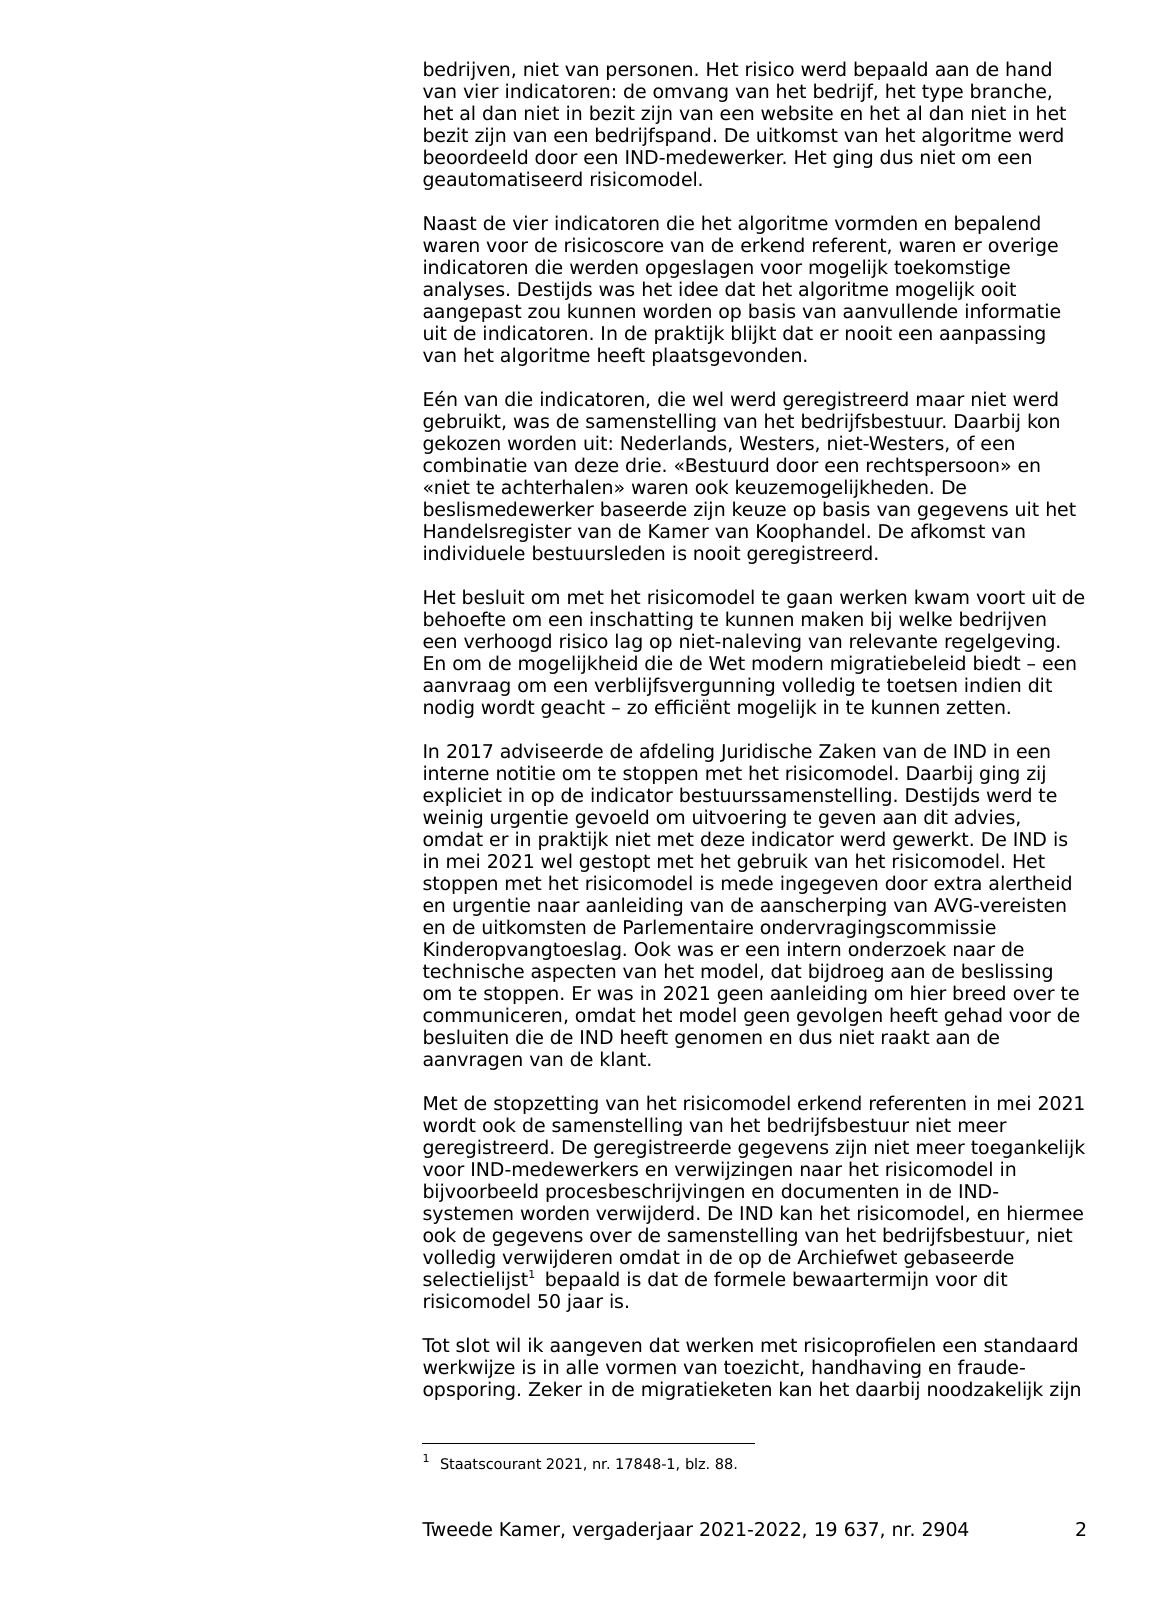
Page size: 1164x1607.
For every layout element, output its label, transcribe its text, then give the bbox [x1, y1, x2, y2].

text Eén van die indicatoren, die wel werd geregistreerd maar niet werd gebruikt, was de samenstelling van het bedrijfsbestuur. Daarbij kon gekozen worden uit: Nederlands, Westers, niet-Westers, of een combinatie van deze drie. «Bestuurd door een rechtspersoon» en «niet te achterhalen» waren ook keuzemogelijkheden. De beslismedewerker baseerde zijn keuze op basis van gegevens uit het Handelsregister van de Kamer van Koophandel. De afkomst van individuele bestuursleden is nooit geregistreerd. [422, 389, 1087, 565]
text bedrijven, niet van personen. Het risico werd bepaald aan de hand van vier indicatoren: de omvang van het bedrijf, het type branche, het al dan niet in bezit zijn van een website en het al dan niet in het bezit zijn van een bedrijfspand. De uitkomst van het algoritme werd beoordeeld door een IND-medewerker. Het ging dus niet om een geautomatiseerd risicomodel. [422, 59, 1087, 191]
text Staatscourant 2021, nr. 17848-1, blz. 88. [422, 1452, 1087, 1474]
text Met de stopzetting van het risicomodel erkend referenten in mei 2021 wordt ook de samenstelling van het bedrijfsbestuur niet meer geregistreerd. De geregistreerde gegevens zijn niet meer toegankelijk voor IND-medewerkers en verwijzingen naar het risicomodel in bijvoorbeeld procesbeschrijvingen en documenten in de IND-systemen worden verwijderd. De IND kan het risicomodel, en hiermee ook de gegevens over de samenstelling van het bedrijfsbestuur, niet volledig verwijderen omdat in de op de Archiefwet gebaseerde selectielijst bepaald is dat de formele bewaartermijn voor dit risicomodel 50 jaar is. [422, 1093, 1087, 1313]
text In 2017 adviseerde de afdeling Juridische Zaken van de IND in een interne notitie om te stoppen met het risicomodel. Daarbij ging zij expliciet in op de indicator bestuurssamenstelling. Destijds werd te weinig urgentie gevoeld om uitvoering te geven aan dit advies, omdat er in praktijk niet met deze indicator werd gewerkt. De IND is in mei 2021 wel gestopt met het gebruik van het risicomodel. Het stoppen met het risicomodel is mede ingegeven door extra alertheid en urgentie naar aanleiding van de aanscherping van AVG-vereisten en de uitkomsten de Parlementaire ondervragingscommissie Kinderopvangtoeslag. Ook was er een intern onderzoek naar de technische aspecten van het model, dat bijdroeg aan de beslissing om te stoppen. Er was in 2021 geen aanleiding om hier breed over te communiceren, omdat het model geen gevolgen heeft gehad voor de besluiten die de IND heeft genomen en dus niet raakt aan de aanvragen van de klant. [422, 741, 1087, 1071]
text Naast de vier indicatoren die het algoritme vormden en bepalend waren voor de risicoscore van de erkend referent, waren er overige indicatoren die werden opgeslagen voor mogelijk toekomstige analyses. Destijds was het idee dat het algoritme mogelijk ooit aangepast zou kunnen worden op basis van aanvullende informatie uit de indicatoren. In de praktijk blijkt dat er nooit een aanpassing van het algoritme heeft plaatsgevonden. [422, 213, 1087, 367]
text Het besluit om met het risicomodel te gaan werken kwam voort uit de behoefte om een inschatting te kunnen maken bij welke bedrijven een verhoogd risico lag op niet-naleving van relevante regelgeving. En om de mogelijkheid die de Wet modern migratiebeleid biedt – een aanvraag om een verblijfsvergunning volledig te toetsen indien dit nodig wordt geacht – zo efficiënt mogelijk in te kunnen zetten. [422, 587, 1087, 719]
text Tot slot wil ik aangeven dat werken met risicoprofielen een standaard werkwijze is in alle vormen van toezicht, handhaving en fraude-opsporing. Zeker in de migratieketen kan het daarbij noodzakelijk zijn [422, 1335, 1087, 1401]
